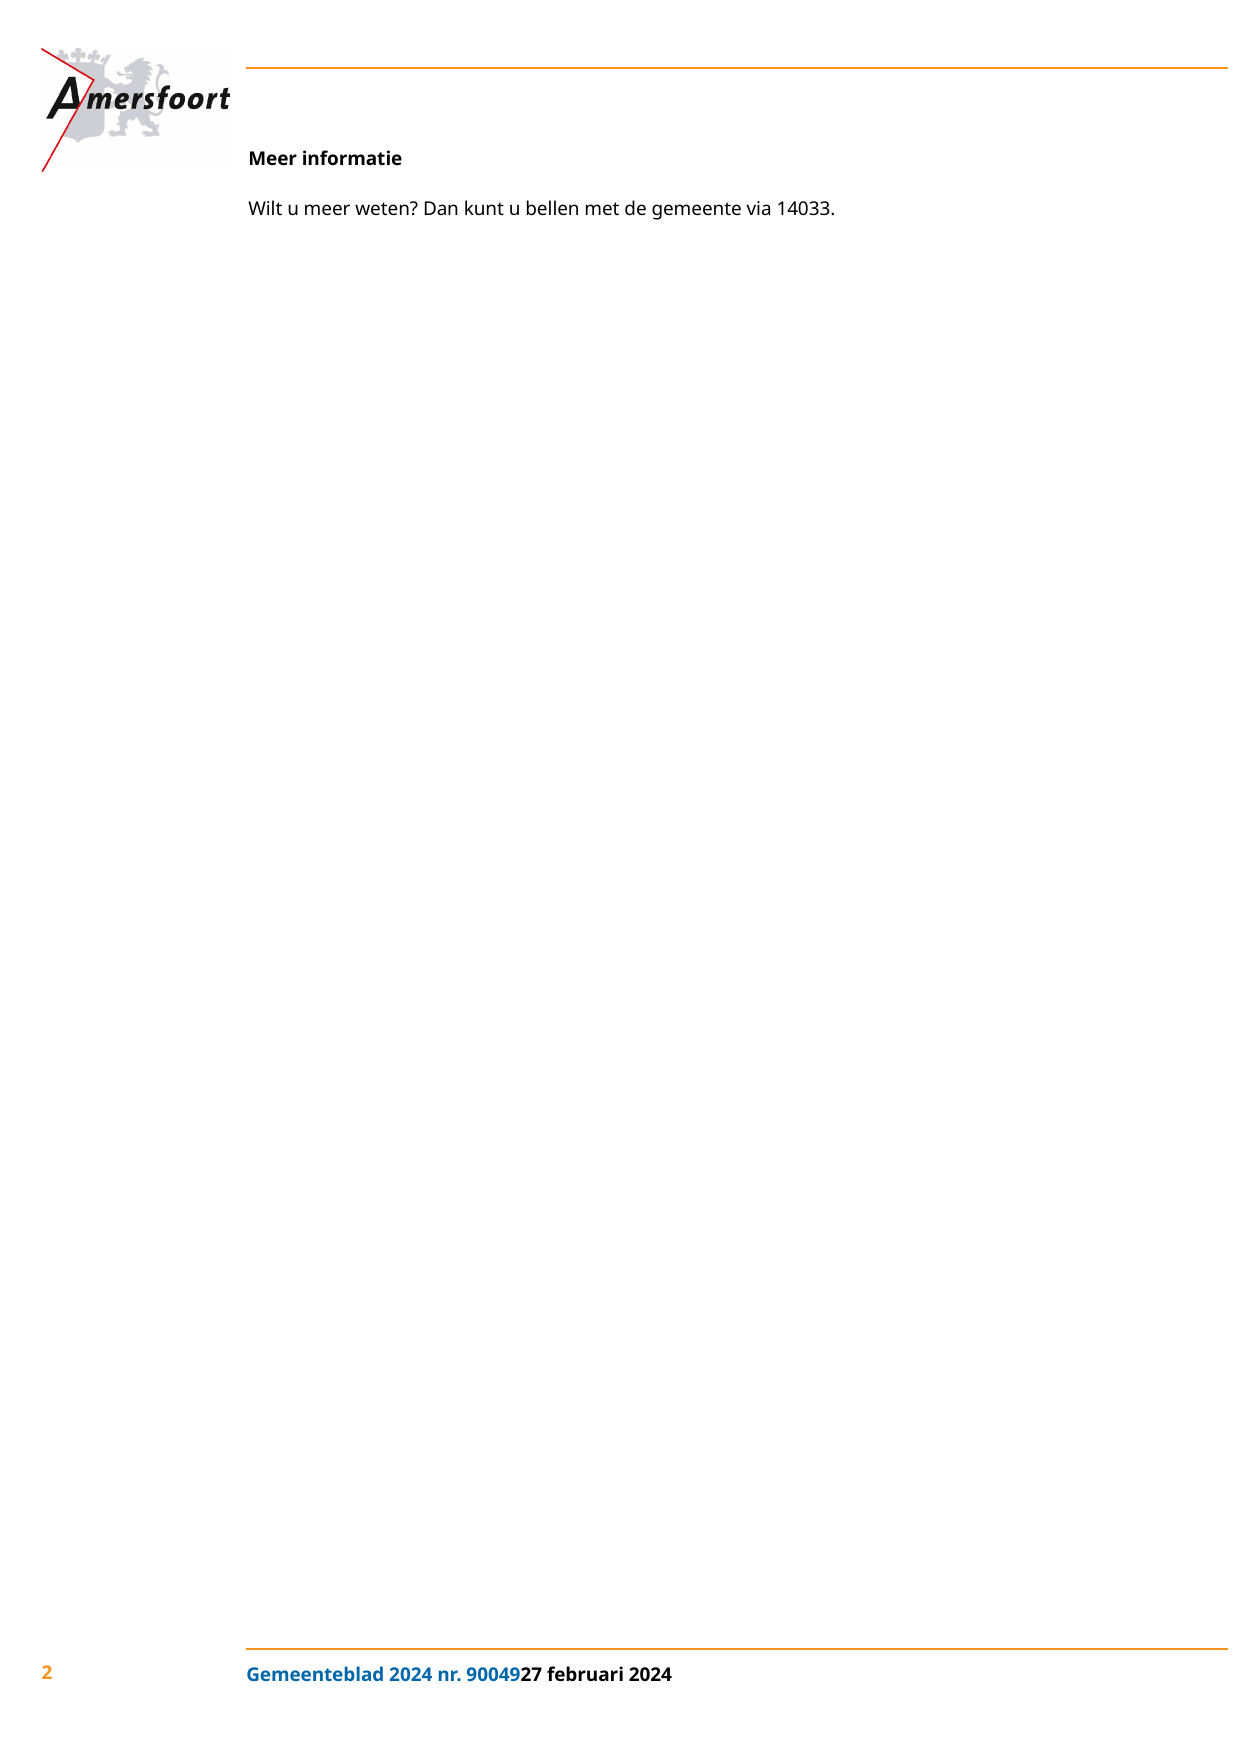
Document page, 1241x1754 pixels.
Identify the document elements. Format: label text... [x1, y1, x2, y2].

picture [41, 47, 231, 172]
text Meer informatie [248, 145, 1152, 171]
text Wilt u meer weten? Dan kunt u bellen met de gemeente via 14033. [248, 196, 1152, 221]
